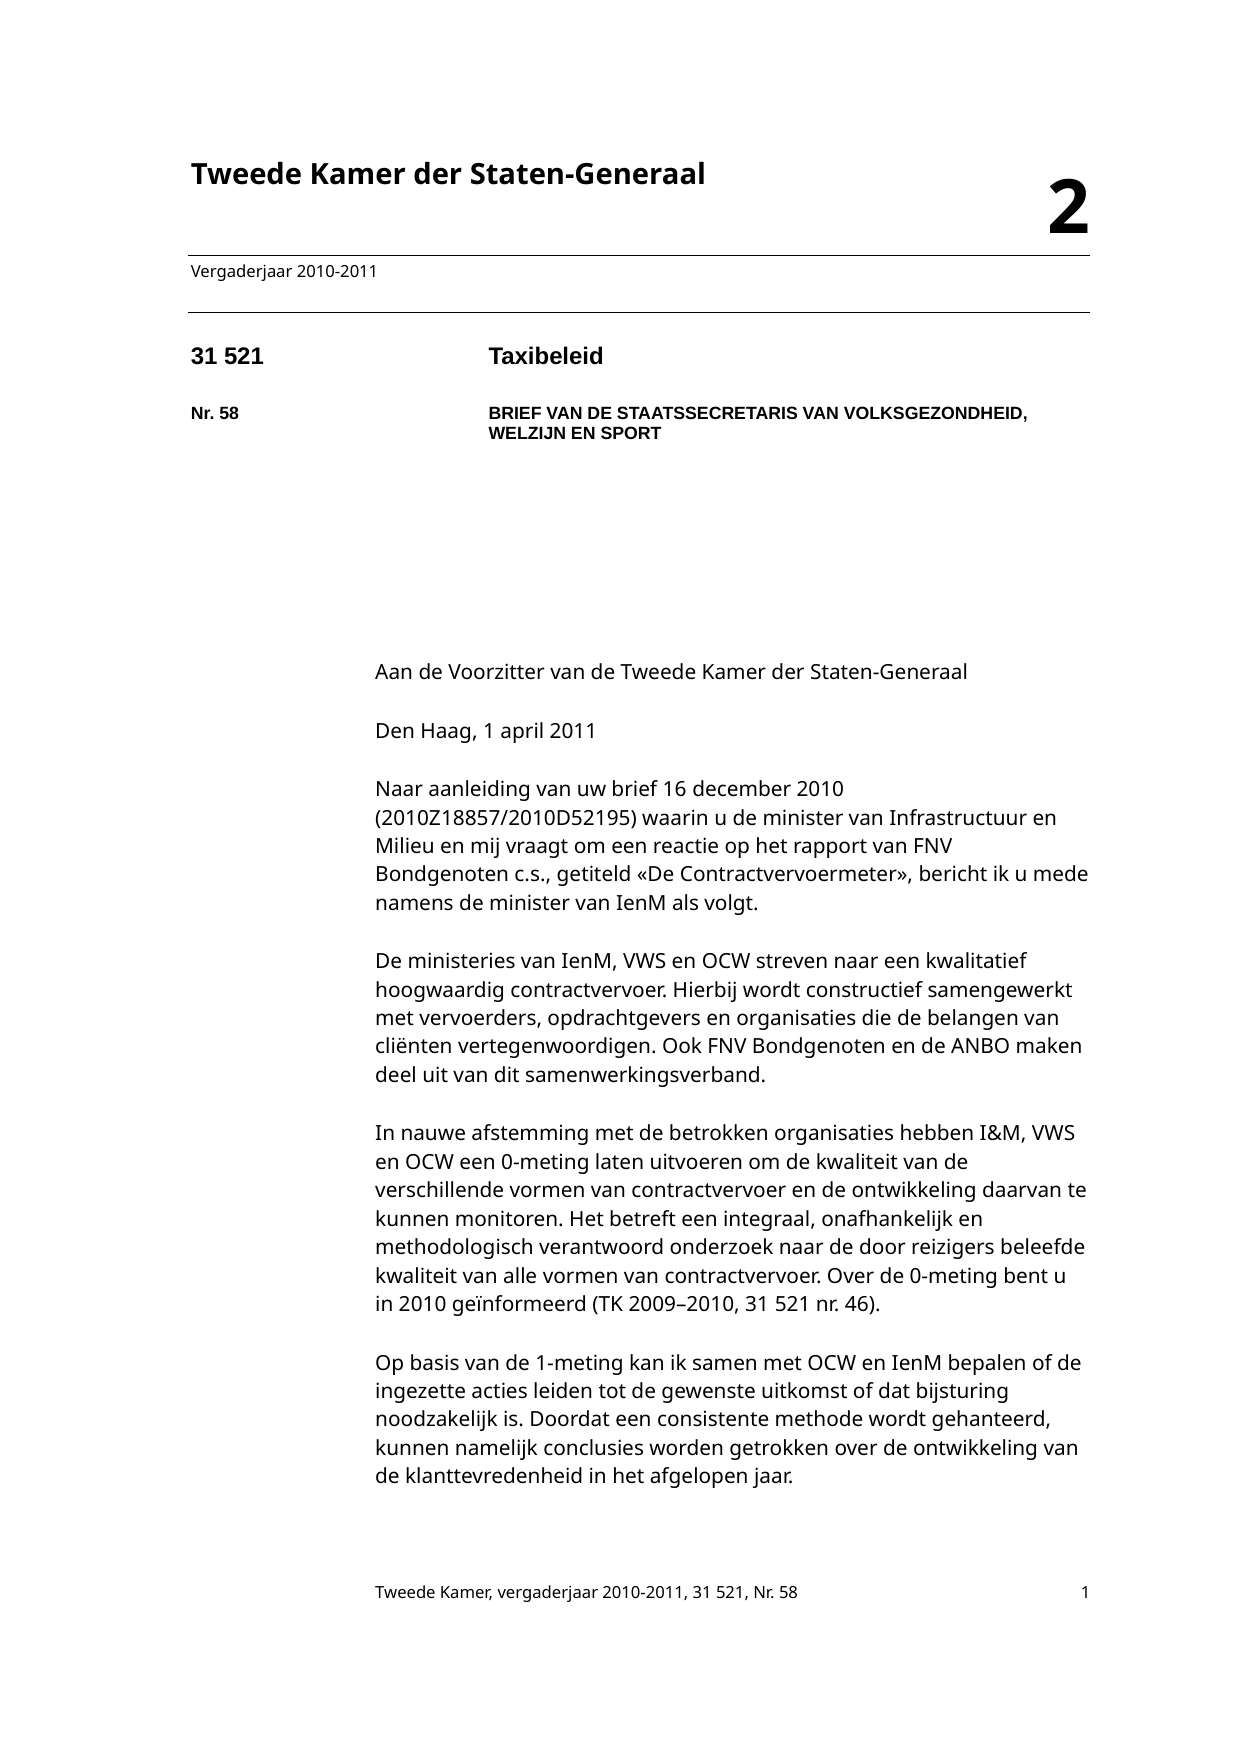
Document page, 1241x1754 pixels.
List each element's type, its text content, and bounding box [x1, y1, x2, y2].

text Aan de Voorzitter van de Tweede Kamer der Staten-Generaal [375, 657, 1090, 686]
table_cell Nr. 58 [188, 399, 485, 539]
table_cell BRIEF VAN DE STAATSSECRETARIS VAN VOLKSGEZONDHEID, WELZIJN EN SPORT [485, 399, 1090, 539]
text Den Haag, 1 april 2011 [375, 716, 1090, 744]
table_cell [485, 313, 1090, 339]
table_cell Taxibeleid [485, 339, 1090, 399]
text De ministeries van IenM, VWS en OCW streven naar een kwalitatief hoogwaardig contractvervoer. Hierbij wordt constructief samengewerkt met vervoerders, opdrachtgevers en organisaties die de belangen van cliënten vertegenwoordigen. Ook FNV Bondgenoten en de ANBO maken deel uit van dit samenwerkingsverband. [375, 946, 1090, 1088]
table_cell Vergaderjaar 2010-2011 [188, 256, 485, 312]
text Op basis van de 1-meting kan ik samen met OCW en IenM bepalen of de ingezette acties leiden tot de gewenste uitkomst of dat bijsturing noodzakelijk is. Doordat een consistente methode wordt gehanteerd, kunnen namelijk conclusies worden getrokken over de ontwikkeling van de klanttevredenheid in het afgelopen jaar. [375, 1348, 1090, 1490]
table_cell [485, 256, 1090, 312]
table_cell 31 521 [188, 339, 485, 399]
table_header Tweede Kamer der Staten-Generaal [188, 150, 909, 255]
text Naar aanleiding van uw brief 16 december 2010 (2010Z18857/2010D52195) waarin u de minister van Infrastructuur en Milieu en mij vraagt om een reactie op het rapport van FNV Bondgenoten c.s., getiteld «De Contractvervoermeter», bericht ik u mede namens de minister van IenM als volgt. [375, 774, 1090, 916]
text In nauwe afstemming met de betrokken organisaties hebben I&M, VWS en OCW een 0-meting laten uitvoeren om de kwaliteit van de verschillende vormen van contractvervoer en de ontwikkeling daarvan te kunnen monitoren. Het betreft een integraal, onafhankelijk en methodologisch verantwoord onderzoek naar de door reizigers beleefde kwaliteit van alle vormen van contractvervoer. Over de 0-meting bent u in 2010 geïnformeerd (TK 2009–2010, 31 521 nr. 46). [375, 1118, 1090, 1318]
table_header 2 [910, 150, 1090, 255]
table_cell [188, 313, 485, 339]
